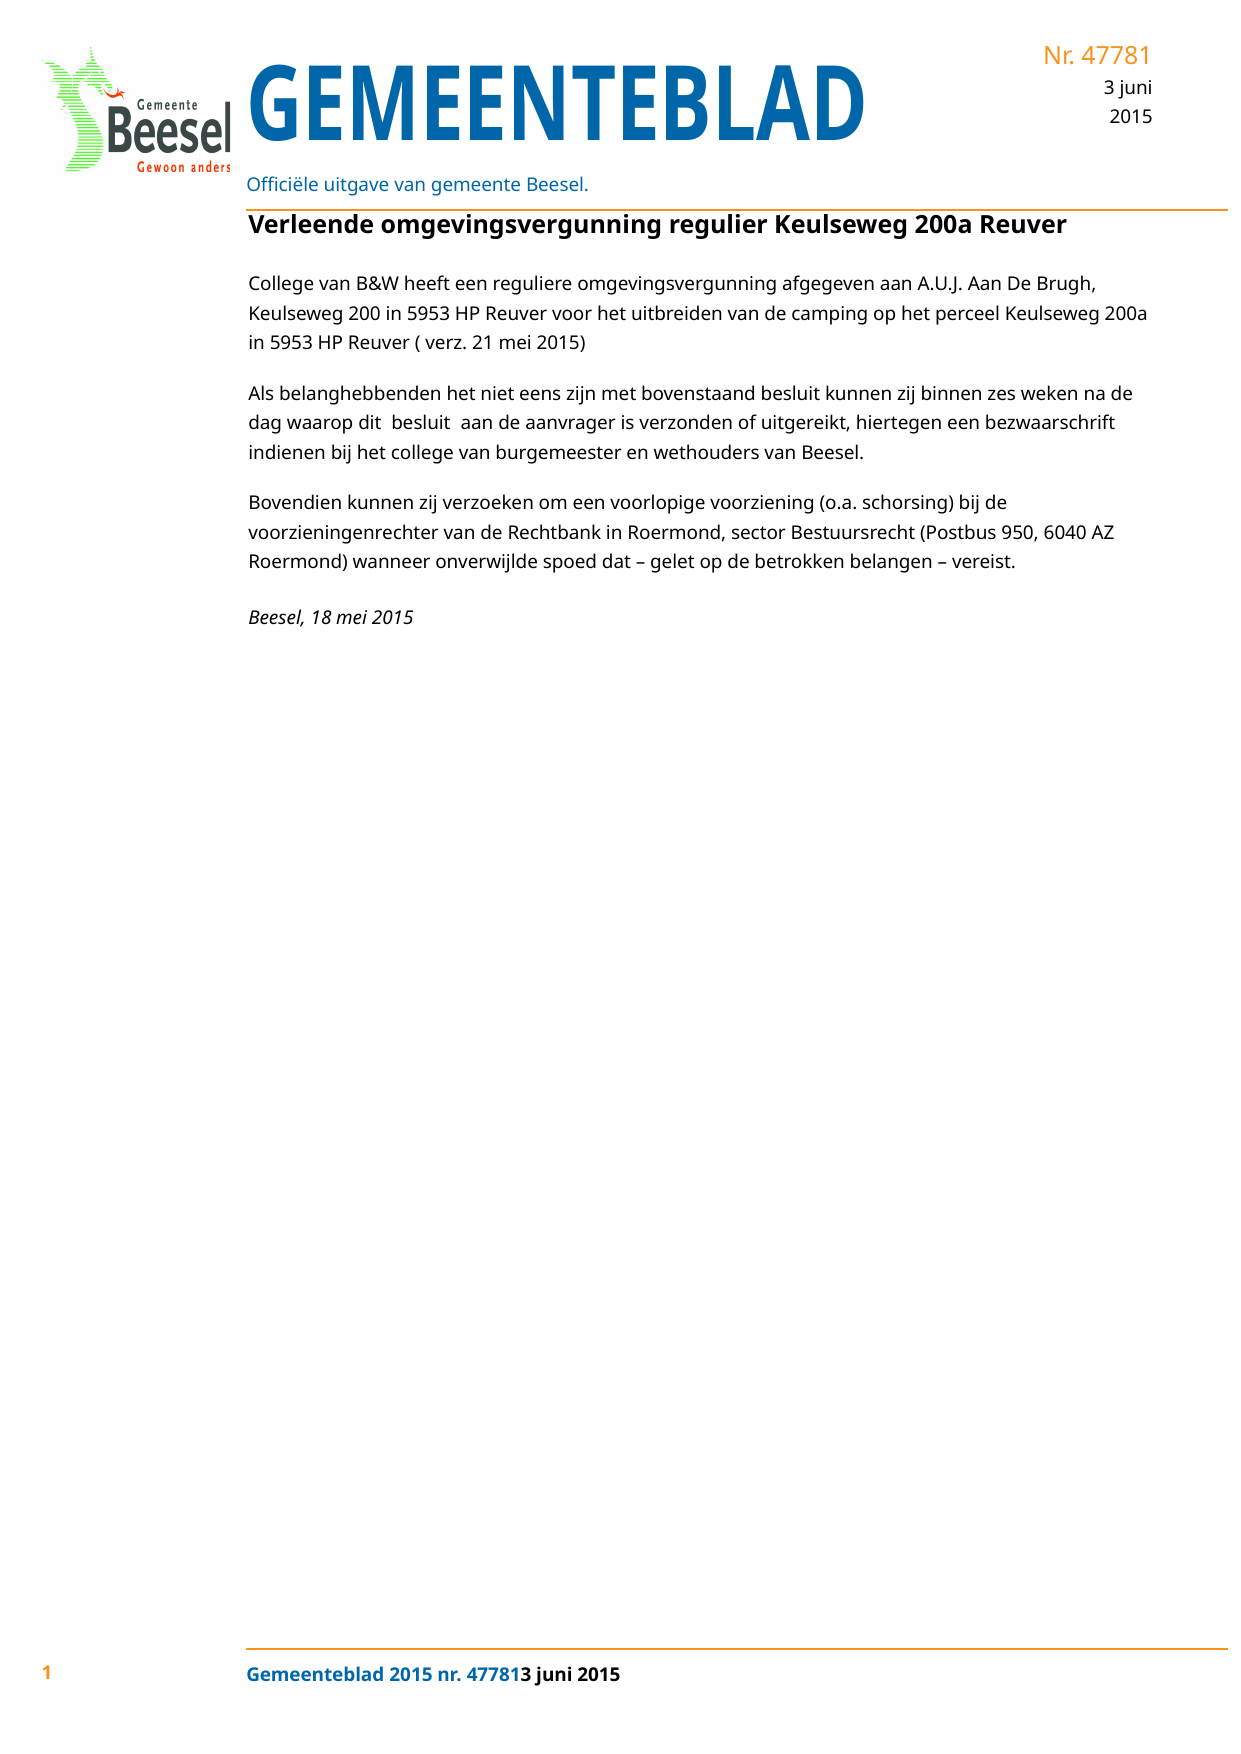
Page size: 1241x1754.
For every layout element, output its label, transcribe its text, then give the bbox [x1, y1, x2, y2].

text Als belanghebbenden het niet eens zijn met bovenstaand besluit kunnen zij binnen zes weken na de dag waarop dit besluit aan de aanvrager is verzonden of uitgereikt, hiertegen een bezwaarschrift indienen bij het college van burgemeester en wethouders van Beesel. [248, 380, 1152, 465]
text Beesel, 18 mei 2015 [248, 604, 1152, 630]
text College van B&W heeft een reguliere omgevingsvergunning afgegeven aan A.U.J. Aan De Brugh, Keulseweg 200 in 5953 HP Reuver voor het uitbreiden van de camping op het perceel Keulseweg 200a in 5953 HP Reuver ( verz. 21 mei 2015) [248, 270, 1152, 355]
picture [41, 47, 231, 172]
text Verleende omgevingsvergunning regulier Keulseweg 200a Reuver [248, 211, 1152, 241]
text Bovendien kunnen zij verzoeken om een voorlopige voorziening (o.a. schorsing) bij de voorzieningenrechter van de Rechtbank in Roermond, sector Bestuursrecht (Postbus 950, 6040 AZ Roermond) wanneer onverwijlde spoed dat – gelet op de betrokken belangen – vereist. [248, 489, 1152, 574]
